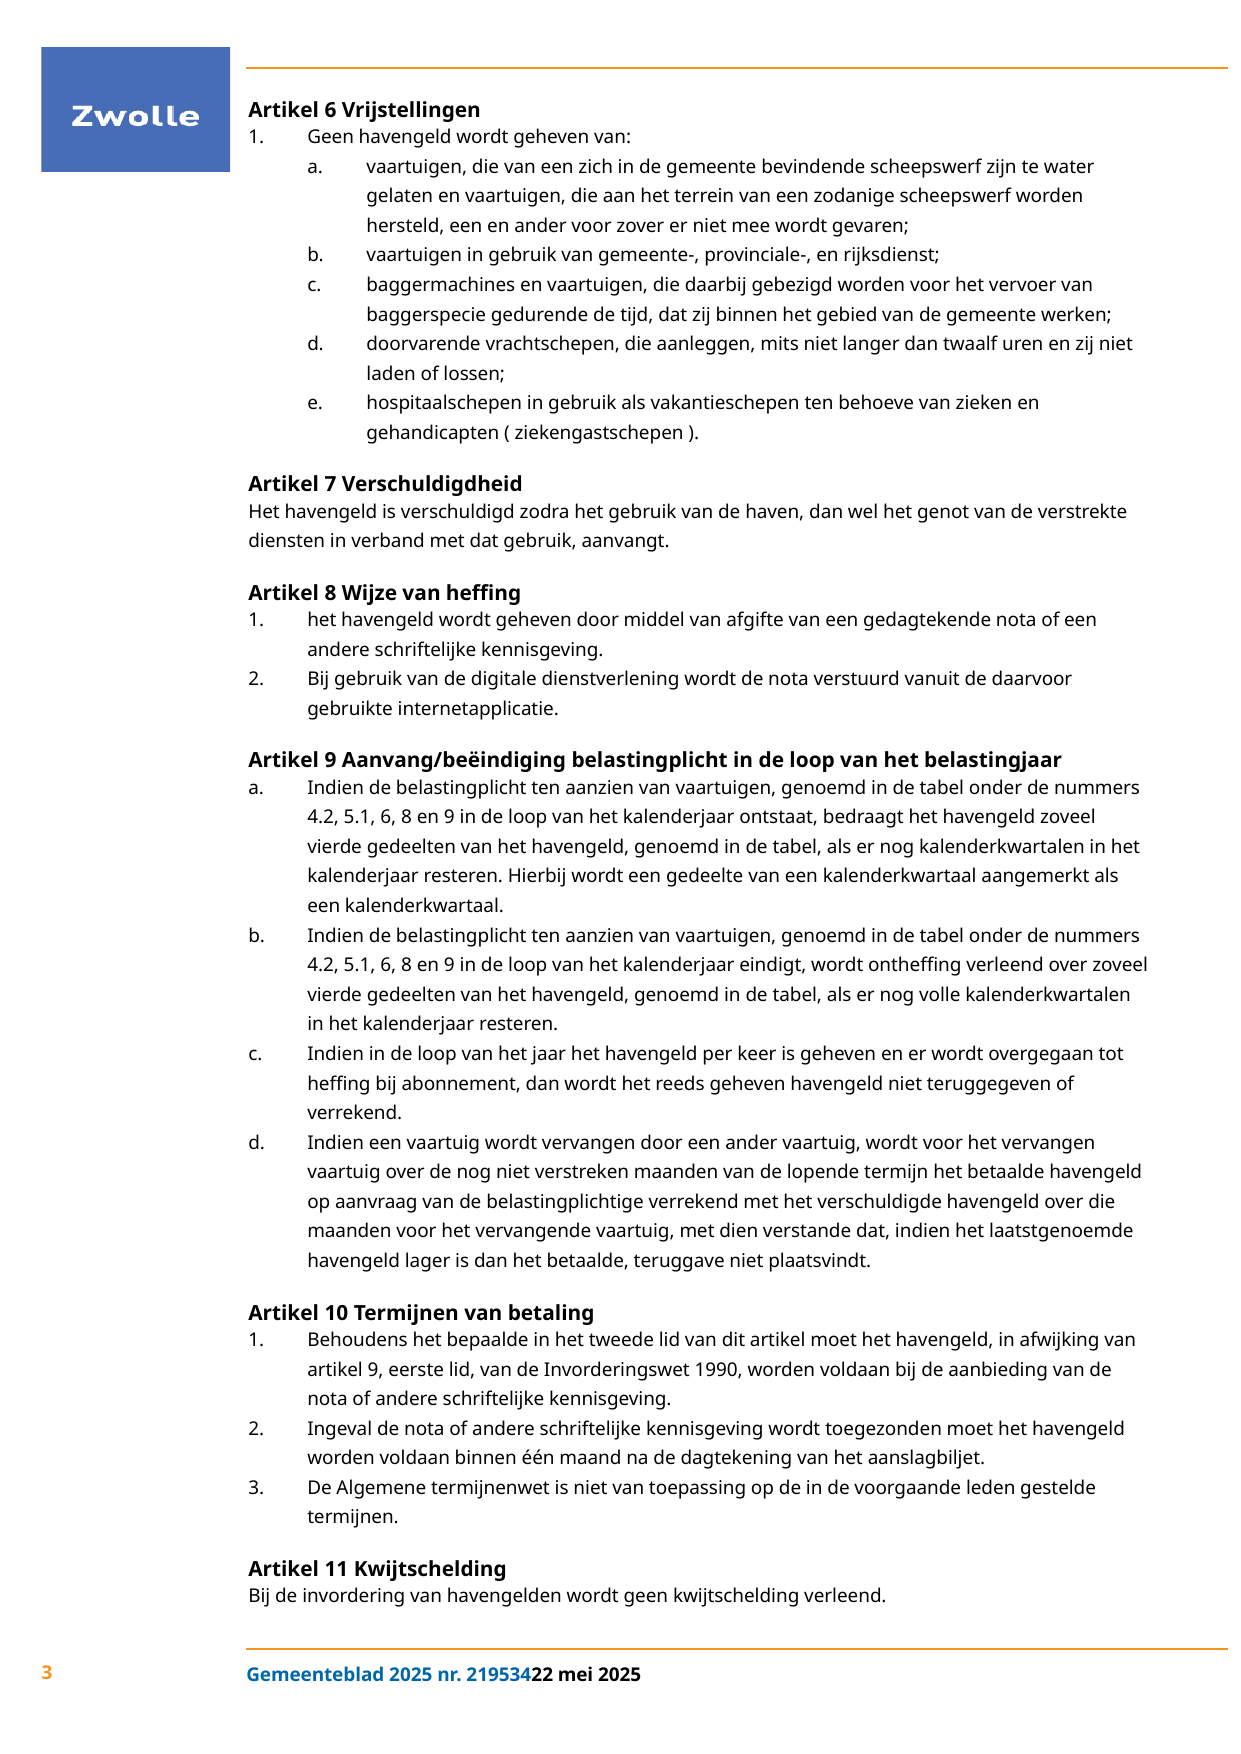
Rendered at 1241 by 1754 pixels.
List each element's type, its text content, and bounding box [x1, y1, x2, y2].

list vaartuigen in gebruik van gemeente-, provinciale-, en rijksdienst; [307, 242, 1152, 267]
text Artikel 9 Aanvang/beëindiging belastingplicht in de loop van het belastingjaar [248, 746, 1152, 774]
list het havengeld wordt geheven door middel van afgifte van een gedagtekende nota of een andere schriftelijke kennisgeving. [248, 606, 1152, 662]
list doorvarende vrachtschepen, die aanleggen, mits niet langer dan twaalf uren en zij niet laden of lossen; [307, 330, 1152, 386]
text Artikel 10 Termijnen van betaling [248, 1298, 1152, 1326]
list Geen havengeld wordt geheven van: [248, 123, 1152, 149]
text Bij de invordering van havengelden wordt geen kwijtschelding verleend. [248, 1582, 1152, 1608]
list Indien de belastingplicht ten aanzien van vaartuigen, genoemd in de tabel onder de nummers 4.2, 5.1, 6, 8 en 9 in de loop van het kalenderjaar ontstaat, bedraagt het havengeld zoveel vierde gedeelten van het havengeld, genoemd in de tabel, als er nog kalenderkwartalen in het kalenderjaar resteren. Hierbij wordt een gedeelte van een kalenderkwartaal aangemerkt als een kalenderkwartaal. [248, 774, 1152, 918]
text Artikel 11 Kwijtschelding [248, 1554, 1152, 1582]
list Ingeval de nota of andere schriftelijke kennisgeving wordt toegezonden moet het havengeld worden voldaan binnen één maand na de dagtekening van het aanslagbiljet. [248, 1415, 1152, 1470]
text Artikel 8 Wijze van heffing [248, 578, 1152, 606]
list De Algemene termijnenwet is niet van toepassing op de in de voorgaande leden gestelde termijnen. [248, 1474, 1152, 1529]
list vaartuigen, die van een zich in de gemeente bevindende scheepswerf zijn te water gelaten en vaartuigen, die aan het terrein van een zodanige scheepswerf worden hersteld, een en ander voor zover er niet mee wordt gevaren; [307, 153, 1152, 238]
picture [41, 47, 231, 172]
list Indien in de loop van het jaar het havengeld per keer is geheven en er wordt overgegaan tot heffing bij abonnement, dan wordt het reeds geheven havengeld niet teruggegeven of verrekend. [248, 1040, 1152, 1125]
list hospitaalschepen in gebruik als vakantieschepen ten behoeve van zieken en gehandicapten ( ziekengastschepen ). [307, 389, 1152, 445]
list Indien de belastingplicht ten aanzien van vaartuigen, genoemd in de tabel onder de nummers 4.2, 5.1, 6, 8 en 9 in de loop van het kalenderjaar eindigt, wordt ontheffing verleend over zoveel vierde gedeelten van het havengeld, genoemd in de tabel, als er nog volle kalenderkwartalen in het kalenderjaar resteren. [248, 922, 1152, 1036]
text Artikel 7 Verschuldigdheid [248, 469, 1152, 498]
text Artikel 6 Vrijstellingen [248, 95, 1152, 123]
list baggermachines en vaartuigen, die daarbij gebezigd worden voor het vervoer van baggerspecie gedurende de tijd, dat zij binnen het gebied van de gemeente werken; [307, 271, 1152, 326]
list Indien een vaartuig wordt vervangen door een ander vaartuig, wordt voor het vervangen vaartuig over de nog niet verstreken maanden van de lopende termijn het betaalde havengeld op aanvraag van de belastingplichtige verrekend met het verschuldigde havengeld over die maanden voor het vervangende vaartuig, met dien verstande dat, indien het laatstgenoemde havengeld lager is dan het betaalde, teruggave niet plaatsvindt. [248, 1129, 1152, 1273]
list Behoudens het bepaalde in het tweede lid van dit artikel moet het havengeld, in afwijking van artikel 9, eerste lid, van de Invorderingswet 1990, worden voldaan bij de aanbieding van de nota of andere schriftelijke kennisgeving. [248, 1326, 1152, 1411]
list Bij gebruik van de digitale dienstverlening wordt de nota verstuurd vanuit de daarvoor gebruikte internetapplicatie. [248, 666, 1152, 721]
text Het havengeld is verschuldigd zodra het gebruik van de haven, dan wel het genot van de verstrekte diensten in verband met dat gebruik, aanvangt. [248, 498, 1152, 553]
